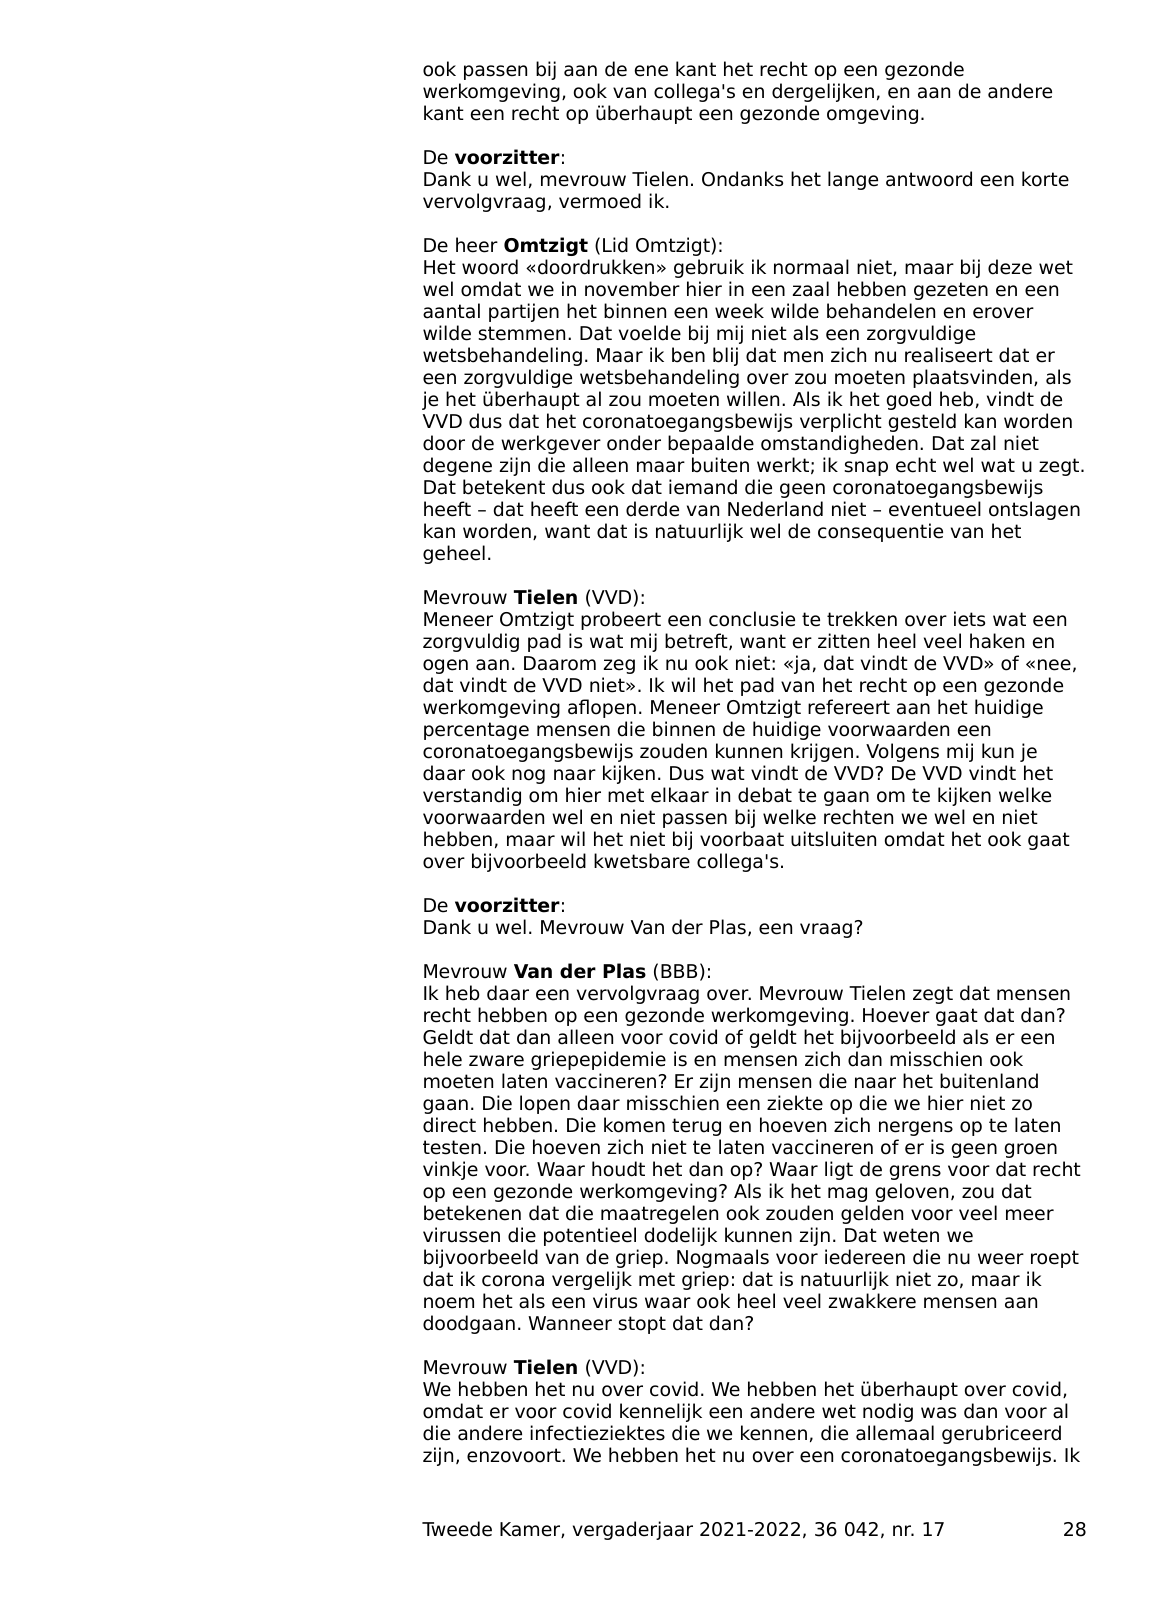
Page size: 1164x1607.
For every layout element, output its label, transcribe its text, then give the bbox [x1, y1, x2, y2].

text De heer Omtzigt (Lid Omtzigt): [422, 235, 1087, 257]
text De voorzitter: [422, 895, 1087, 917]
text Mevrouw Tielen (VVD): [422, 587, 1087, 609]
text Het woord «doordrukken» gebruik ik normaal niet, maar bij deze wet wel omdat we in november hier in een zaal hebben gezeten en een aantal partijen het binnen een week wilde behandelen en erover wilde stemmen. Dat voelde bij mij niet als een zorgvuldige wetsbehandeling. Maar ik ben blij dat men zich nu realiseert dat er een zorgvuldige wetsbehandeling over zou moeten plaatsvinden, als je het überhaupt al zou moeten willen. Als ik het goed heb, vindt de VVD dus dat het coronatoegangsbewijs verplicht gesteld kan worden door de werkgever onder bepaalde omstandigheden. Dat zal niet degene zijn die alleen maar buiten werkt; ik snap echt wel wat u zegt. Dat betekent dus ook dat iemand die geen coronatoegangsbewijs heeft – dat heeft een derde van Nederland niet – eventueel ontslagen kan worden, want dat is natuurlijk wel de consequentie van het geheel. [422, 257, 1087, 565]
text Dank u wel, mevrouw Tielen. Ondanks het lange antwoord een korte vervolgvraag, vermoed ik. [422, 169, 1087, 213]
text Dank u wel. Mevrouw Van der Plas, een vraag? [422, 917, 1087, 939]
text De voorzitter: [422, 147, 1087, 169]
text Mevrouw Van der Plas (BBB): [422, 961, 1087, 983]
text Mevrouw Tielen (VVD): [422, 1357, 1087, 1379]
text ook passen bij aan de ene kant het recht op een gezonde werkomgeving, ook van collega's en dergelijken, en aan de andere kant een recht op überhaupt een gezonde omgeving. [422, 59, 1087, 125]
text Ik heb daar een vervolgvraag over. Mevrouw Tielen zegt dat mensen recht hebben op een gezonde werkomgeving. Hoever gaat dat dan? Geldt dat dan alleen voor covid of geldt het bijvoorbeeld als er een hele zware griepepidemie is en mensen zich dan misschien ook moeten laten vaccineren? Er zijn mensen die naar het buitenland gaan. Die lopen daar misschien een ziekte op die we hier niet zo direct hebben. Die komen terug en hoeven zich nergens op te laten testen. Die hoeven zich niet te laten vaccineren of er is geen groen vinkje voor. Waar houdt het dan op? Waar ligt de grens voor dat recht op een gezonde werkomgeving? Als ik het mag geloven, zou dat betekenen dat die maatregelen ook zouden gelden voor veel meer virussen die potentieel dodelijk kunnen zijn. Dat weten we bijvoorbeeld van de griep. Nogmaals voor iedereen die nu weer roept dat ik corona vergelijk met griep: dat is natuurlijk niet zo, maar ik noem het als een virus waar ook heel veel zwakkere mensen aan doodgaan. Wanneer stopt dat dan? [422, 983, 1087, 1335]
text Meneer Omtzigt probeert een conclusie te trekken over iets wat een zorgvuldig pad is wat mij betreft, want er zitten heel veel haken en ogen aan. Daarom zeg ik nu ook niet: «ja, dat vindt de VVD» of «nee, dat vindt de VVD niet». Ik wil het pad van het recht op een gezonde werkomgeving aflopen. Meneer Omtzigt refereert aan het huidige percentage mensen die binnen de huidige voorwaarden een coronatoegangsbewijs zouden kunnen krijgen. Volgens mij kun je daar ook nog naar kijken. Dus wat vindt de VVD? De VVD vindt het verstandig om hier met elkaar in debat te gaan om te kijken welke voorwaarden wel en niet passen bij welke rechten we wel en niet hebben, maar wil het niet bij voorbaat uitsluiten omdat het ook gaat over bijvoorbeeld kwetsbare collega's. [422, 609, 1087, 873]
text We hebben het nu over covid. We hebben het überhaupt over covid, omdat er voor covid kennelijk een andere wet nodig was dan voor al die andere infectieziektes die we kennen, die allemaal gerubriceerd zijn, enzovoort. We hebben het nu over een coronatoegangsbewijs. Ik [422, 1379, 1087, 1467]
